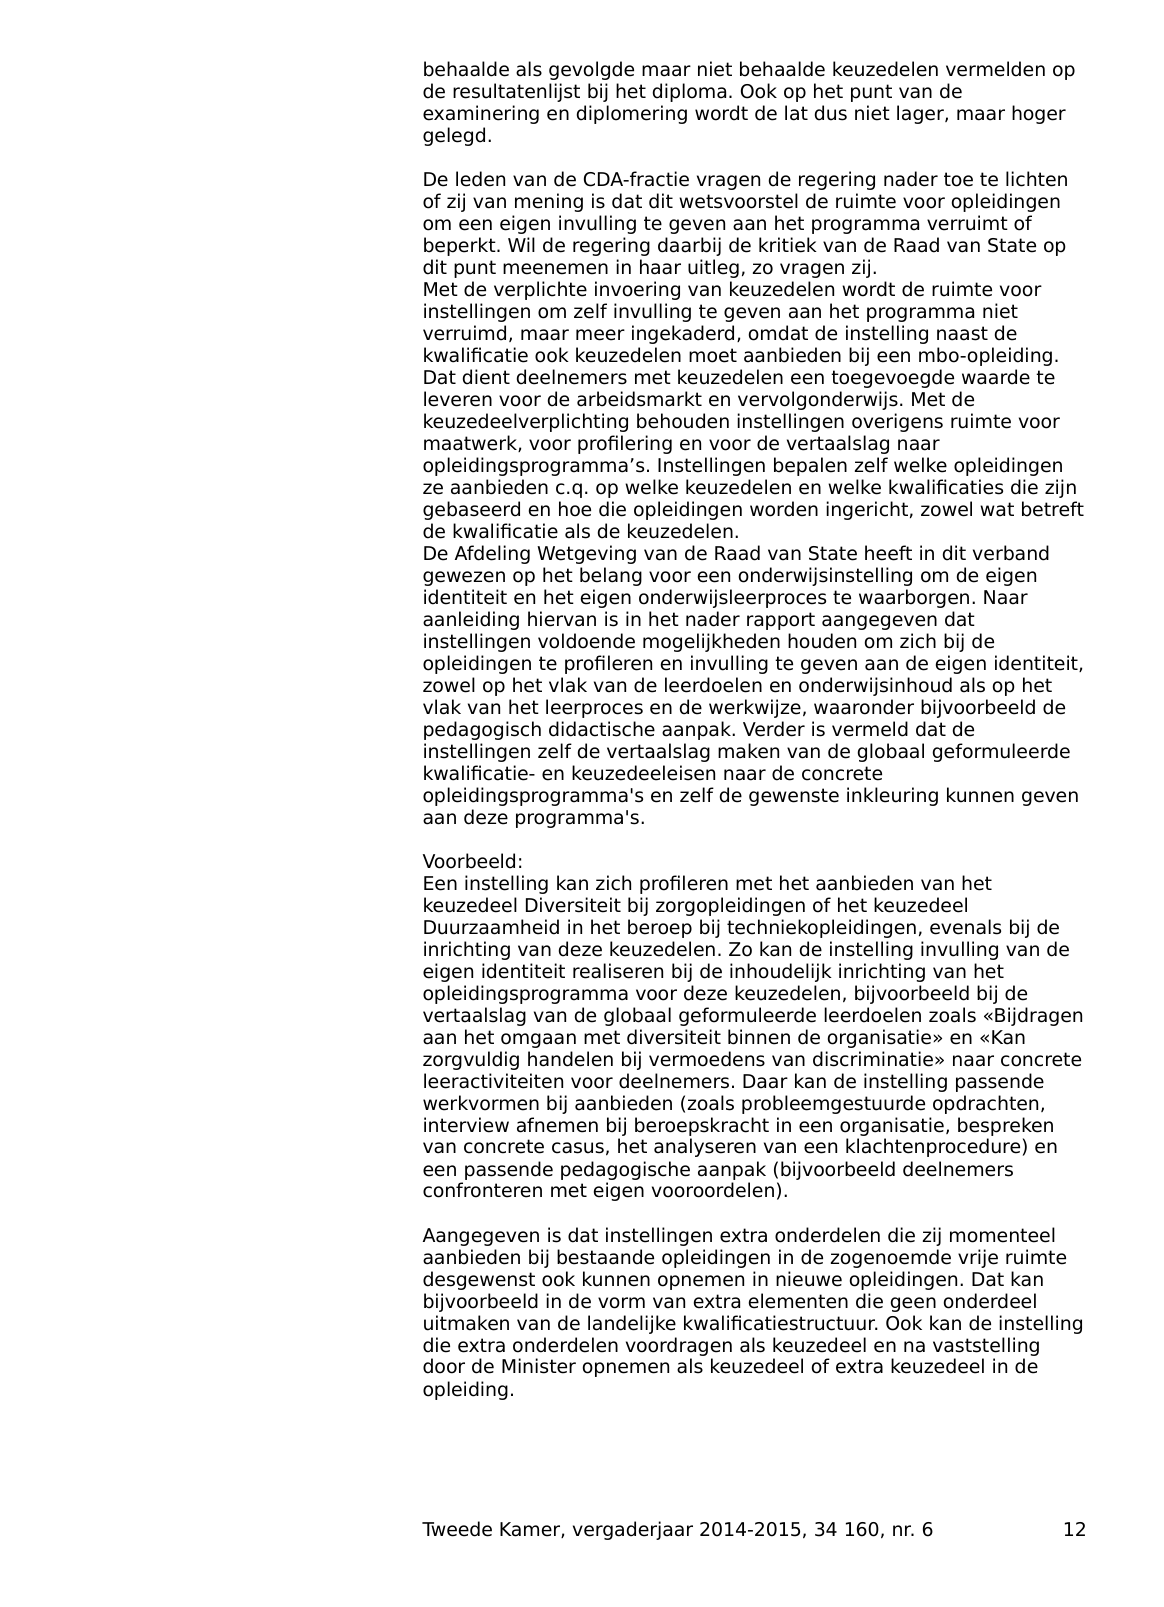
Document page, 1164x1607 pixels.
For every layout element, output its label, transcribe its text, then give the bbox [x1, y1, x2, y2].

text De leden van de CDA-fractie vragen de regering nader toe te lichten of zij van mening is dat dit wetsvoorstel de ruimte voor opleidingen om een eigen invulling te geven aan het programma verruimt of beperkt. Wil de regering daarbij de kritiek van de Raad van State op dit punt meenemen in haar uitleg, zo vragen zij. [422, 169, 1087, 279]
text De Afdeling Wetgeving van de Raad van State heeft in dit verband gewezen op het belang voor een onderwijsinstelling om de eigen identiteit en het eigen onderwijsleerproces te waarborgen. Naar aanleiding hiervan is in het nader rapport aangegeven dat instellingen voldoende mogelijkheden houden om zich bij de opleidingen te profileren en invulling te geven aan de eigen identiteit, zowel op het vlak van de leerdoelen en onderwijsinhoud als op het vlak van het leerproces en de werkwijze, waaronder bijvoorbeeld de pedagogisch didactische aanpak. Verder is vermeld dat de instellingen zelf de vertaalslag maken van de globaal geformuleerde kwalificatie- en keuzedeeleisen naar de concrete opleidingsprogramma's en zelf de gewenste inkleuring kunnen geven aan deze programma's. [422, 543, 1087, 828]
text Een instelling kan zich profileren met het aanbieden van het keuzedeel Diversiteit bij zorgopleidingen of het keuzedeel Duurzaamheid in het beroep bij techniekopleidingen, evenals bij de inrichting van deze keuzedelen. Zo kan de instelling invulling van de eigen identiteit realiseren bij de inhoudelijk inrichting van het opleidingsprogramma voor deze keuzedelen, bijvoorbeeld bij de vertaalslag van de globaal geformuleerde leerdoelen zoals «Bijdragen aan het omgaan met diversiteit binnen de organisatie» en «Kan zorgvuldig handelen bij vermoedens van discriminatie» naar concrete leeractiviteiten voor deelnemers. Daar kan de instelling passende werkvormen bij aanbieden (zoals probleemgestuurde opdrachten, interview afnemen bij beroepskracht in een organisatie, bespreken van concrete casus, het analyseren van een klachtenprocedure) en een passende pedagogische aanpak (bijvoorbeeld deelnemers confronteren met eigen vooroordelen). [422, 873, 1087, 1202]
text Aangegeven is dat instellingen extra onderdelen die zij momenteel aanbieden bij bestaande opleidingen in de zogenoemde vrije ruimte desgewenst ook kunnen opnemen in nieuwe opleidingen. Dat kan bijvoorbeeld in de vorm van extra elementen die geen onderdeel uitmaken van de landelijke kwalificatiestructuur. Ook kan de instelling die extra onderdelen voordragen als keuzedeel en na vaststelling door de Minister opnemen als keuzedeel of extra keuzedeel in de opleiding. [422, 1224, 1087, 1400]
text Voorbeeld: [422, 851, 1087, 873]
text Met de verplichte invoering van keuzedelen wordt de ruimte voor instellingen om zelf invulling te geven aan het programma niet verruimd, maar meer ingekaderd, omdat de instelling naast de kwalificatie ook keuzedelen moet aanbieden bij een mbo-opleiding. Dat dient deelnemers met keuzedelen een toegevoegde waarde te leveren voor de arbeidsmarkt en vervolgonderwijs. Met de keuzedeelverplichting behouden instellingen overigens ruimte voor maatwerk, voor profilering en voor de vertaalslag naar opleidingsprogramma’s. Instellingen bepalen zelf welke opleidingen ze aanbieden c.q. op welke keuzedelen en welke kwalificaties die zijn gebaseerd en hoe die opleidingen worden ingericht, zowel wat betreft de kwalificatie als de keuzedelen. [422, 279, 1087, 543]
text behaalde als gevolgde maar niet behaalde keuzedelen vermelden op de resultatenlijst bij het diploma. Ook op het punt van de examinering en diplomering wordt de lat dus niet lager, maar hoger gelegd. [422, 59, 1087, 147]
